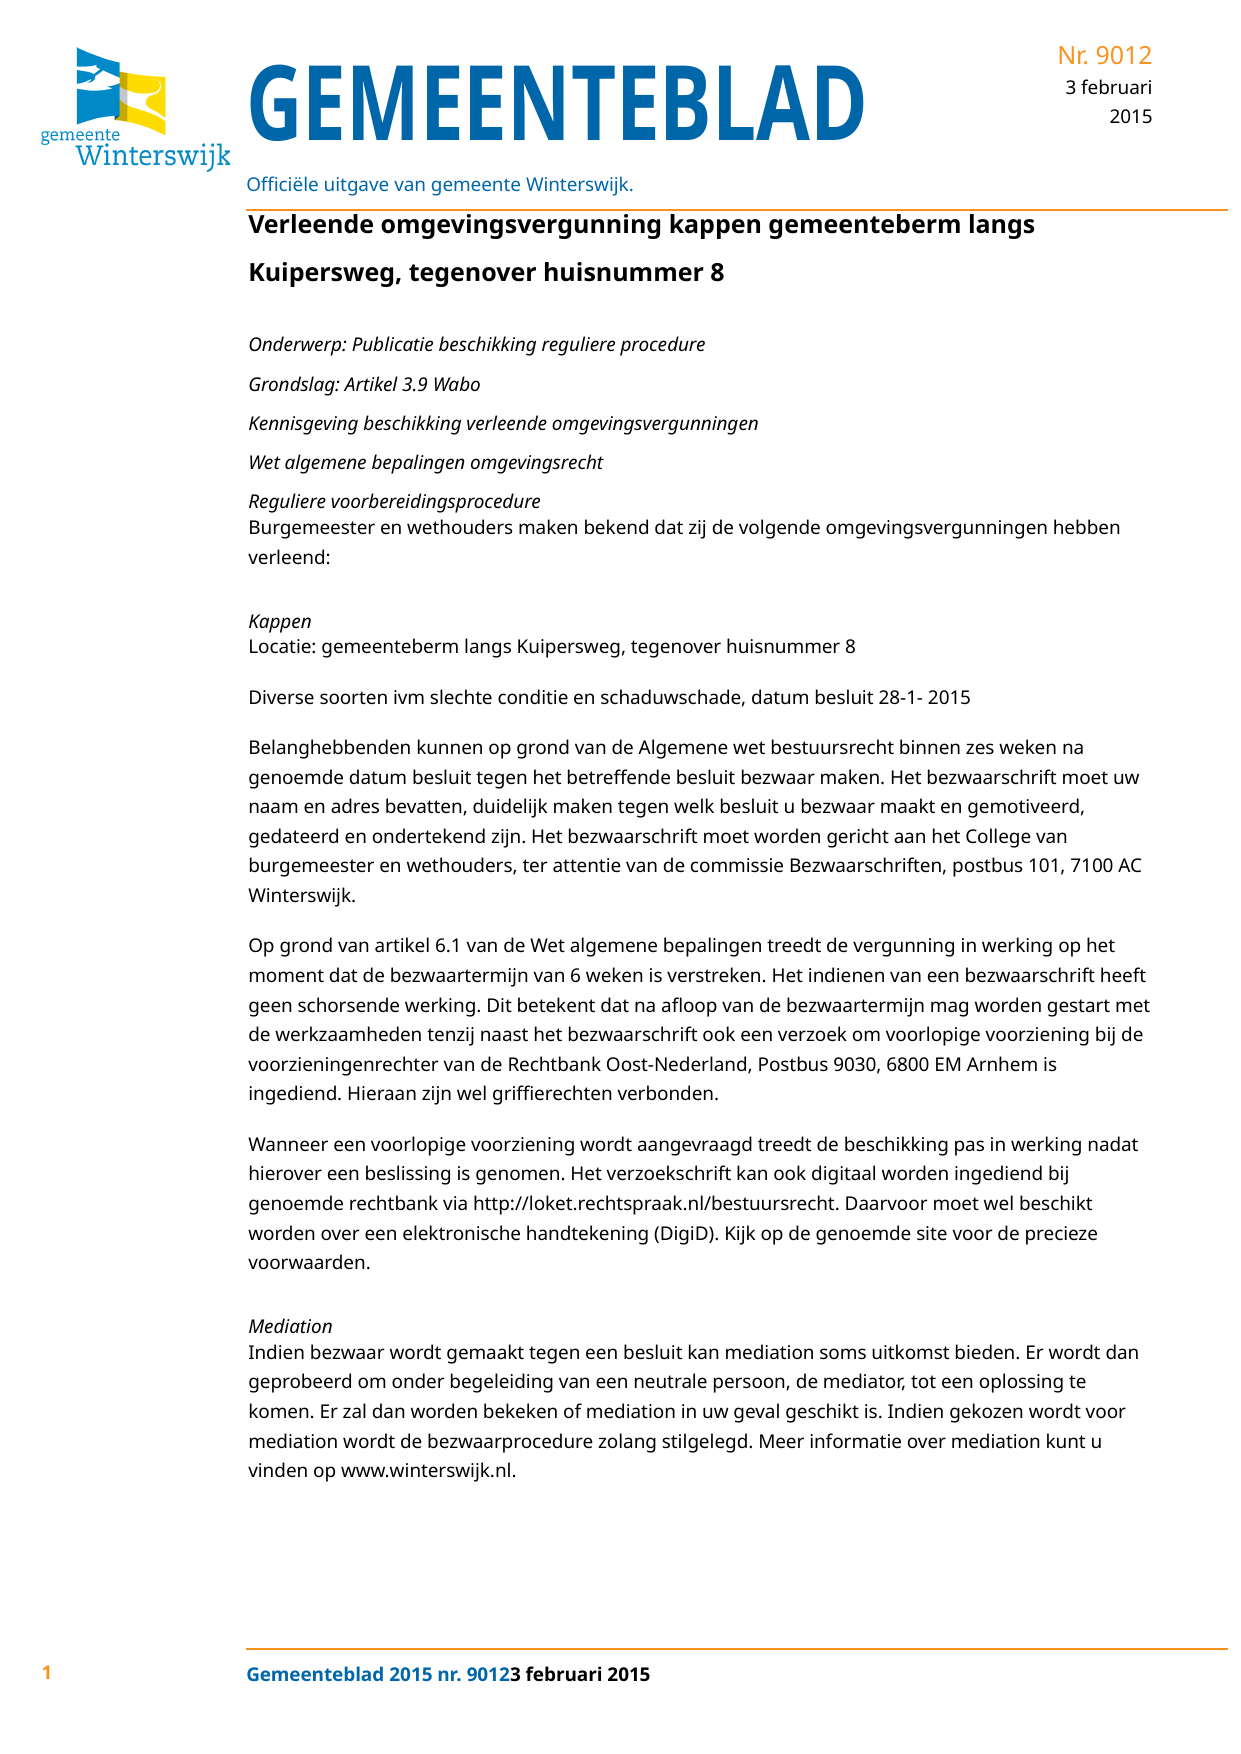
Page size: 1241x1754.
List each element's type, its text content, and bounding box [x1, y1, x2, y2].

text Reguliere voorbereidingsprocedure [248, 488, 1152, 514]
text Kappen [248, 608, 1152, 633]
text Indien bezwaar wordt gemaakt tegen een besluit kan mediation soms uitkomst bieden. Er wordt dan geprobeerd om onder begeleiding van een neutrale persoon, de mediator, tot een oplossing te komen. Er zal dan worden bekeken of mediation in uw geval geschikt is. Indien gekozen wordt voor mediation wordt de bezwaarprocedure zolang stilgelegd. Meer informatie over mediation kunt u vinden op www.winterswijk.nl. [248, 1339, 1152, 1483]
text Wet algemene bepalingen omgevingsrecht [248, 449, 1152, 475]
text Belanghebbenden kunnen op grond van de Algemene wet bestuursrecht binnen zes weken na genoemde datum besluit tegen het betreffende besluit bezwaar maken. Het bezwaarschrift moet uw naam en adres bevatten, duidelijk maken tegen welk besluit u bezwaar maakt en gemotiveerd, gedateerd en ondertekend zijn. Het bezwaarschrift moet worden gericht aan het College van burgemeester en wethouders, ter attentie van de commissie Bezwaarschriften, postbus 101, 7100 AC Winterswijk. [248, 734, 1152, 908]
text Kennisgeving beschikking verleende omgevingsvergunningen [248, 410, 1152, 436]
picture [41, 47, 231, 172]
text Locatie: gemeenteberm langs Kuipersweg, tegenover huisnummer 8 [248, 633, 1152, 659]
text Grondslag: Artikel 3.9 Wabo [248, 371, 1152, 396]
picture [225, 153, 231, 162]
text Verleende omgevingsvergunning kappen gemeenteberm langs Kuipersweg, tegenover huisnummer 8 [248, 211, 1152, 288]
text Onderwerp: Publicatie beschikking reguliere procedure [248, 331, 1152, 357]
text Mediation [248, 1313, 1152, 1339]
text Burgemeester en wethouders maken bekend dat zij de volgende omgevingsvergunningen hebben verleend: [248, 514, 1152, 569]
text Diverse soorten ivm slechte conditie en schaduwschade, datum besluit 28-1- 2015 [248, 684, 1152, 710]
text Wanneer een voorlopige voorziening wordt aangevraagd treedt de beschikking pas in werking nadat hierover een beslissing is genomen. Het verzoekschrift kan ook digitaal worden ingediend bij genoemde rechtbank via http://loket.rechtspraak.nl/bestuursrecht. Daarvoor moet wel beschikt worden over een elektronische handtekening (DigiD). Kijk op de genoemde site voor de precieze voorwaarden. [248, 1131, 1152, 1275]
text Op grond van artikel 6.1 van de Wet algemene bepalingen treedt de vergunning in werking op het moment dat de bezwaartermijn van 6 weken is verstreken. Het indienen van een bezwaarschrift heeft geen schorsende werking. Dit betekent dat na afloop van de bezwaartermijn mag worden gestart met de werkzaamheden tenzij naast het bezwaarschrift ook een verzoek om voorlopige voorziening bij de voorzieningenrechter van de Rechtbank Oost-Nederland, Postbus 9030, 6800 EM Arnhem is ingediend. Hieraan zijn wel griffierechten verbonden. [248, 933, 1152, 1106]
